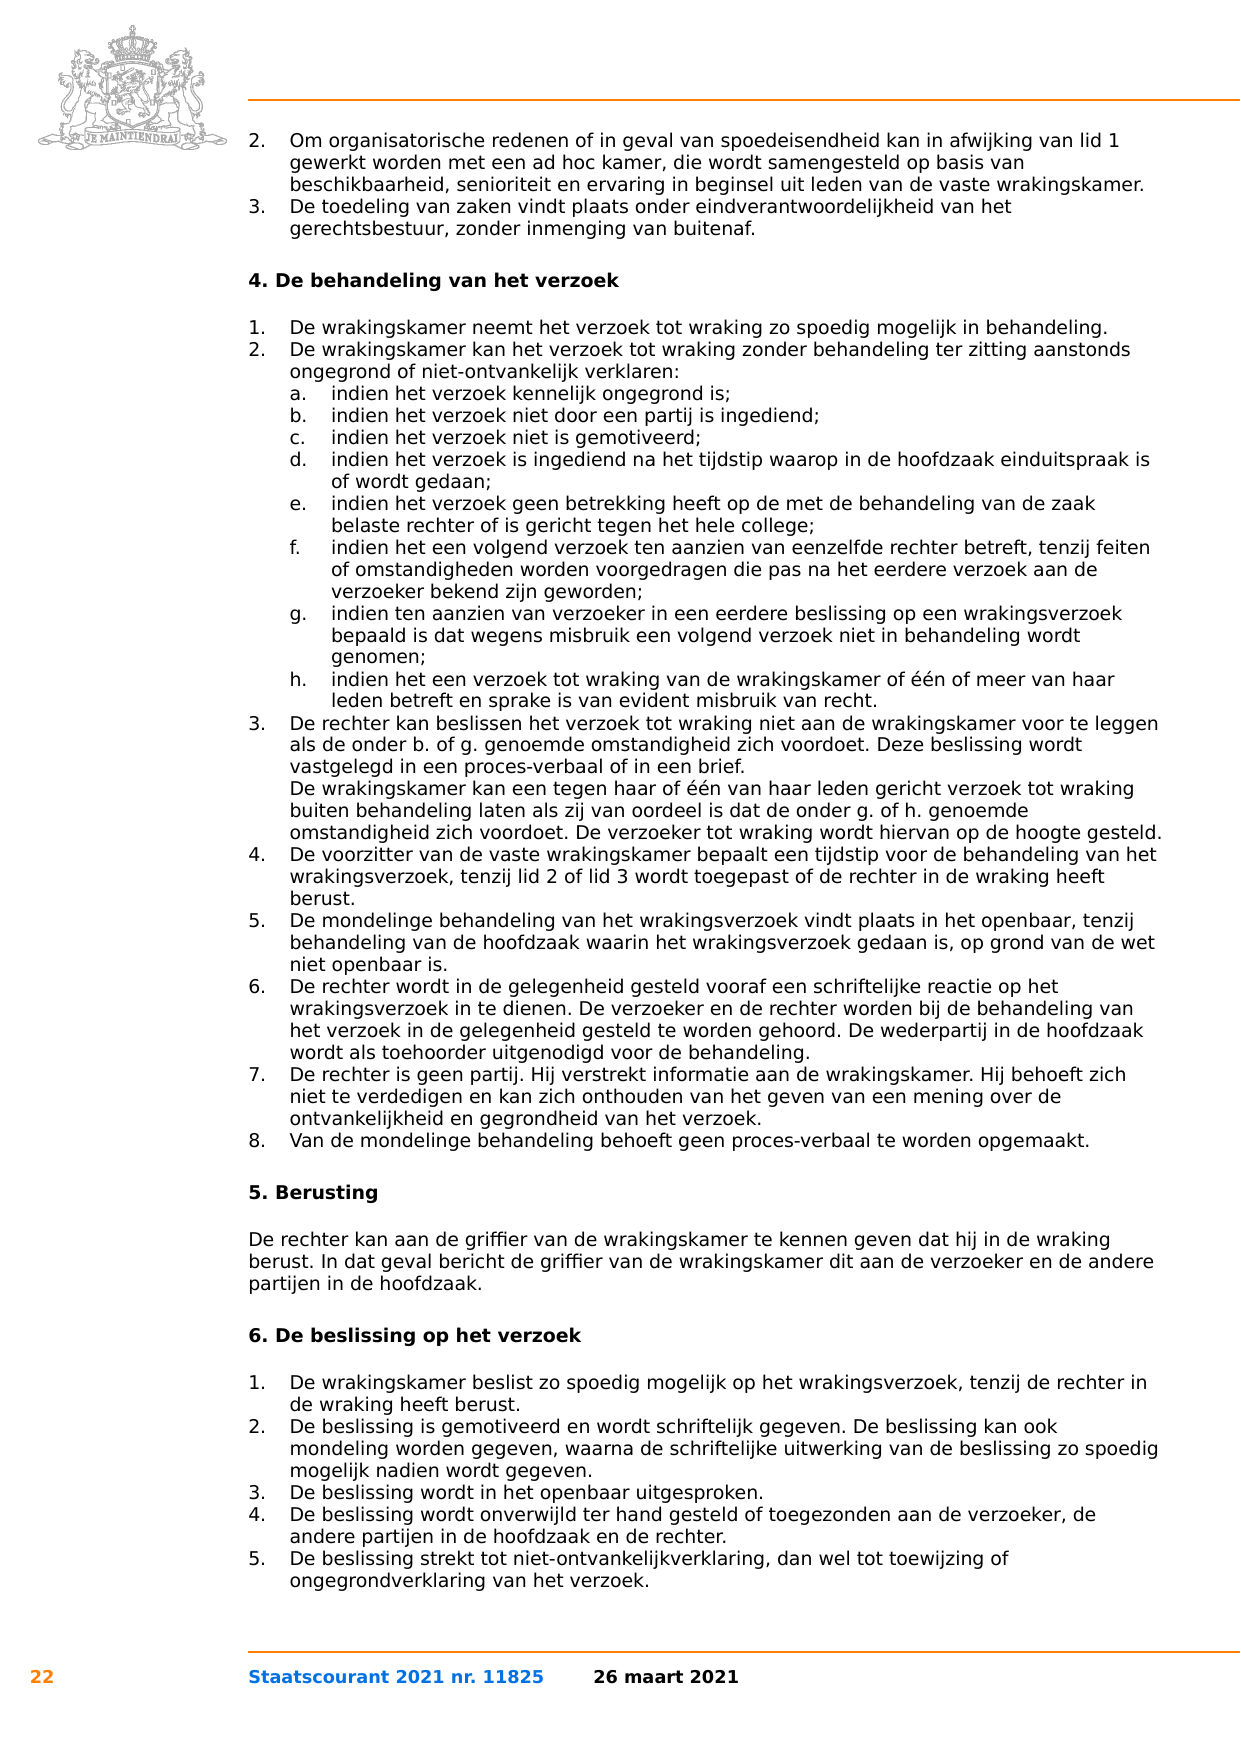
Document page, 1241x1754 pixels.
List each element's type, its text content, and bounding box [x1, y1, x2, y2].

text a. indien het verzoek kennelijk ongegrond is; [289, 383, 1163, 405]
text 4. De voorzitter van de vaste wrakingskamer bepaalt een tijdstip voor de behandeling van het wrakingsverzoek, tenzij lid 2 of lid 3 wordt toegepast of de rechter in de wraking heeft berust. [248, 844, 1163, 910]
subtitle 6. De beslissing op het verzoek [248, 1325, 1163, 1347]
subtitle 4. De behandeling van het verzoek [248, 270, 1163, 292]
text De wrakingskamer kan een tegen haar of één van haar leden gericht verzoek tot wraking buiten behandeling laten als zij van oordeel is dat de onder g. of h. genoemde omstandigheid zich voordoet. De verzoeker tot wraking wordt hiervan op de hoogte gesteld. [289, 778, 1163, 844]
text e. indien het verzoek geen betrekking heeft op de met de behandeling van de zaak belaste rechter of is gericht tegen het hele college; [289, 493, 1163, 537]
text 3. De rechter kan beslissen het verzoek tot wraking niet aan de wrakingskamer voor te leggen als de onder b. of g. genoemde omstandigheid zich voordoet. Deze beslissing wordt vastgelegd in een proces-verbaal of in een brief. [248, 712, 1163, 778]
text 8. Van de mondelinge behandeling behoeft geen proces-verbaal te worden opgemaakt. [248, 1130, 1163, 1152]
text 5. De mondelinge behandeling van het wrakingsverzoek vindt plaats in het openbaar, tenzij behandeling van de hoofdzaak waarin het wrakingsverzoek gedaan is, op grond van de wet niet openbaar is. [248, 910, 1163, 976]
text 2. De wrakingskamer kan het verzoek tot wraking zonder behandeling ter zitting aanstonds ongegrond of niet-ontvankelijk verklaren: [248, 339, 1163, 383]
text 4. De beslissing wordt onverwijld ter hand gesteld of toegezonden aan de verzoeker, de andere partijen in de hoofdzaak en de rechter. [248, 1504, 1163, 1548]
text 2. Om organisatorische redenen of in geval van spoedeisendheid kan in afwijking van lid 1 gewerkt worden met een ad hoc kamer, die wordt samengesteld op basis van beschikbaarheid, senioriteit en ervaring in beginsel uit leden van de vaste wrakingskamer. [248, 130, 1163, 196]
text f. indien het een volgend verzoek ten aanzien van eenzelfde rechter betreft, tenzij feiten of omstandigheden worden voorgedragen die pas na het eerdere verzoek aan de verzoeker bekend zijn geworden; [289, 537, 1163, 602]
text 1. De wrakingskamer neemt het verzoek tot wraking zo spoedig mogelijk in behandeling. [248, 317, 1163, 339]
subtitle 5. Berusting [248, 1182, 1163, 1204]
text 1. De wrakingskamer beslist zo spoedig mogelijk op het wrakingsverzoek, tenzij de rechter in de wraking heeft berust. [248, 1372, 1163, 1416]
text 5. De beslissing strekt tot niet-ontvankelijkverklaring, dan wel tot toewijzing of ongegrondverklaring van het verzoek. [248, 1548, 1163, 1592]
text 2. De beslissing is gemotiveerd en wordt schriftelijk gegeven. De beslissing kan ook mondeling worden gegeven, waarna de schriftelijke uitwerking van de beslissing zo spoedig mogelijk nadien wordt gegeven. [248, 1416, 1163, 1482]
picture [38, 25, 227, 150]
text g. indien ten aanzien van verzoeker in een eerdere beslissing op een wrakingsverzoek bepaald is dat wegens misbruik een volgend verzoek niet in behandeling wordt genomen; [289, 602, 1163, 668]
text c. indien het verzoek niet is gemotiveerd; [289, 427, 1163, 449]
text b. indien het verzoek niet door een partij is ingediend; [289, 405, 1163, 427]
text 7. De rechter is geen partij. Hij verstrekt informatie aan de wrakingskamer. Hij behoeft zich niet te verdedigen en kan zich onthouden van het geven van een mening over de ontvankelijkheid en gegrondheid van het verzoek. [248, 1064, 1163, 1130]
text h. indien het een verzoek tot wraking van de wrakingskamer of één of meer van haar leden betreft en sprake is van evident misbruik van recht. [289, 668, 1163, 712]
text 6. De rechter wordt in de gelegenheid gesteld vooraf een schriftelijke reactie op het wrakingsverzoek in te dienen. De verzoeker en de rechter worden bij de behandeling van het verzoek in de gelegenheid gesteld te worden gehoord. De wederpartij in de hoofdzaak wordt als toehoorder uitgenodigd voor de behandeling. [248, 976, 1163, 1064]
text De rechter kan aan de griffier van de wrakingskamer te kennen geven dat hij in de wraking berust. In dat geval bericht de griffier van de wrakingskamer dit aan de verzoeker en de andere partijen in de hoofdzaak. [248, 1229, 1163, 1295]
text 3. De beslissing wordt in het openbaar uitgesproken. [248, 1482, 1163, 1504]
text d. indien het verzoek is ingediend na het tijdstip waarop in de hoofdzaak einduitspraak is of wordt gedaan; [289, 449, 1163, 493]
text 3. De toedeling van zaken vindt plaats onder eindverantwoordelijkheid van het gerechtsbestuur, zonder inmenging van buitenaf. [248, 196, 1163, 240]
